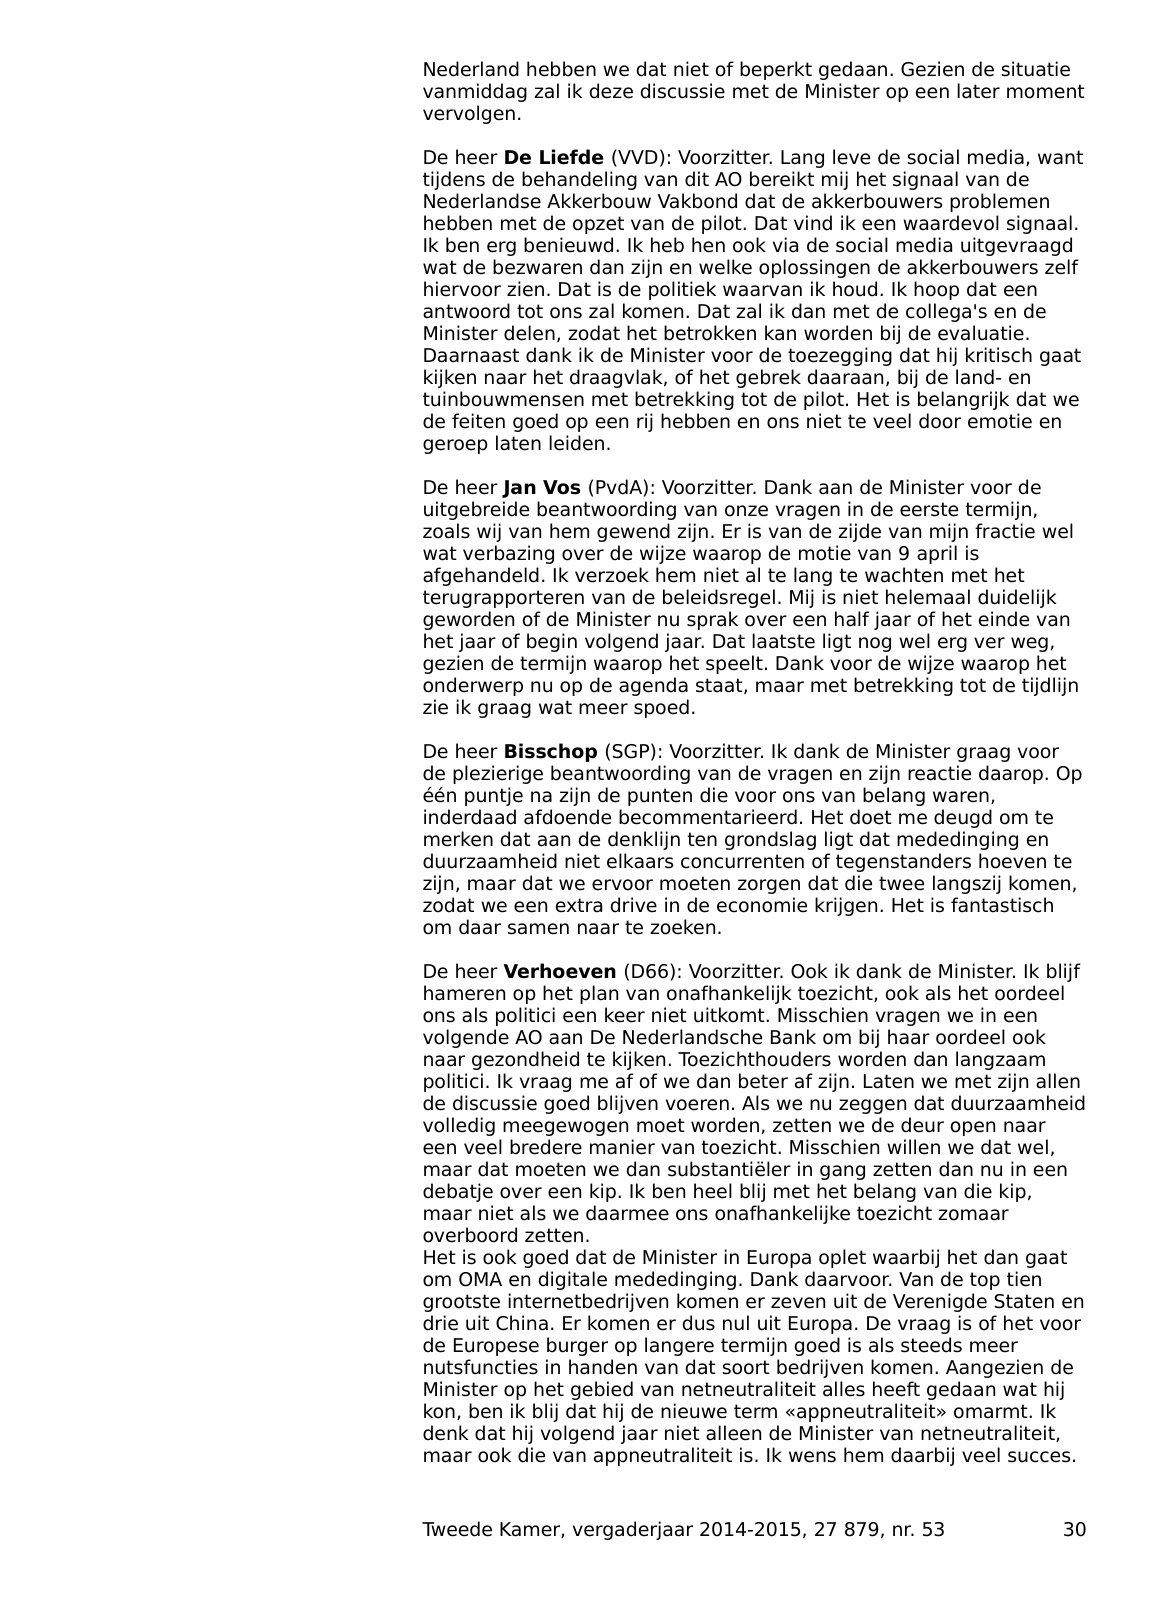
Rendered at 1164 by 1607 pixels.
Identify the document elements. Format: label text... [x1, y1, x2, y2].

text Het is ook goed dat de Minister in Europa oplet waarbij het dan gaat om OMA en digitale mededinging. Dank daarvoor. Van de top tien grootste internetbedrijven komen er zeven uit de Verenigde Staten en drie uit China. Er komen er dus nul uit Europa. De vraag is of het voor de Europese burger op langere termijn goed is als steeds meer nutsfuncties in handen van dat soort bedrijven komen. Aangezien de Minister op het gebied van netneutraliteit alles heeft gedaan wat hij kon, ben ik blij dat hij de nieuwe term «appneutraliteit» omarmt. Ik denk dat hij volgend jaar niet alleen de Minister van netneutraliteit, maar ook die van appneutraliteit is. Ik wens hem daarbij veel succes. [422, 1247, 1087, 1467]
text De heer Jan Vos (PvdA): Voorzitter. Dank aan de Minister voor de uitgebreide beantwoording van onze vragen in de eerste termijn, zoals wij van hem gewend zijn. Er is van de zijde van mijn fractie wel wat verbazing over de wijze waarop de motie van 9 april is afgehandeld. Ik verzoek hem niet al te lang te wachten met het terugrapporteren van de beleidsregel. Mij is niet helemaal duidelijk geworden of de Minister nu sprak over een half jaar of het einde van het jaar of begin volgend jaar. Dat laatste ligt nog wel erg ver weg, gezien de termijn waarop het speelt. Dank voor de wijze waarop het onderwerp nu op de agenda staat, maar met betrekking tot de tijdlijn zie ik graag wat meer spoed. [422, 477, 1087, 719]
text De heer Bisschop (SGP): Voorzitter. Ik dank de Minister graag voor de plezierige beantwoording van de vragen en zijn reactie daarop. Op één puntje na zijn de punten die voor ons van belang waren, inderdaad afdoende becommentarieerd. Het doet me deugd om te merken dat aan de denklijn ten grondslag ligt dat mededinging en duurzaamheid niet elkaars concurrenten of tegenstanders hoeven te zijn, maar dat we ervoor moeten zorgen dat die twee langszij komen, zodat we een extra drive in de economie krijgen. Het is fantastisch om daar samen naar te zoeken. [422, 741, 1087, 939]
text De heer Verhoeven (D66): Voorzitter. Ook ik dank de Minister. Ik blijf hameren op het plan van onafhankelijk toezicht, ook als het oordeel ons als politici een keer niet uitkomt. Misschien vragen we in een volgende AO aan De Nederlandsche Bank om bij haar oordeel ook naar gezondheid te kijken. Toezichthouders worden dan langzaam politici. Ik vraag me af of we dan beter af zijn. Laten we met zijn allen de discussie goed blijven voeren. Als we nu zeggen dat duurzaamheid volledig meegewogen moet worden, zetten we de deur open naar een veel bredere manier van toezicht. Misschien willen we dat wel, maar dat moeten we dan substantiëler in gang zetten dan nu in een debatje over een kip. Ik ben heel blij met het belang van die kip, maar niet als we daarmee ons onafhankelijke toezicht zomaar overboord zetten. [422, 961, 1087, 1247]
text Daarnaast dank ik de Minister voor de toezegging dat hij kritisch gaat kijken naar het draagvlak, of het gebrek daaraan, bij de land- en tuinbouwmensen met betrekking tot de pilot. Het is belangrijk dat we de feiten goed op een rij hebben en ons niet te veel door emotie en geroep laten leiden. [422, 345, 1087, 455]
text Nederland hebben we dat niet of beperkt gedaan. Gezien de situatie vanmiddag zal ik deze discussie met de Minister op een later moment vervolgen. [422, 59, 1087, 125]
text De heer De Liefde (VVD): Voorzitter. Lang leve de social media, want tijdens de behandeling van dit AO bereikt mij het signaal van de Nederlandse Akkerbouw Vakbond dat de akkerbouwers problemen hebben met de opzet van de pilot. Dat vind ik een waardevol signaal. Ik ben erg benieuwd. Ik heb hen ook via de social media uitgevraagd wat de bezwaren dan zijn en welke oplossingen de akkerbouwers zelf hiervoor zien. Dat is de politiek waarvan ik houd. Ik hoop dat een antwoord tot ons zal komen. Dat zal ik dan met de collega's en de Minister delen, zodat het betrokken kan worden bij de evaluatie. [422, 147, 1087, 345]
